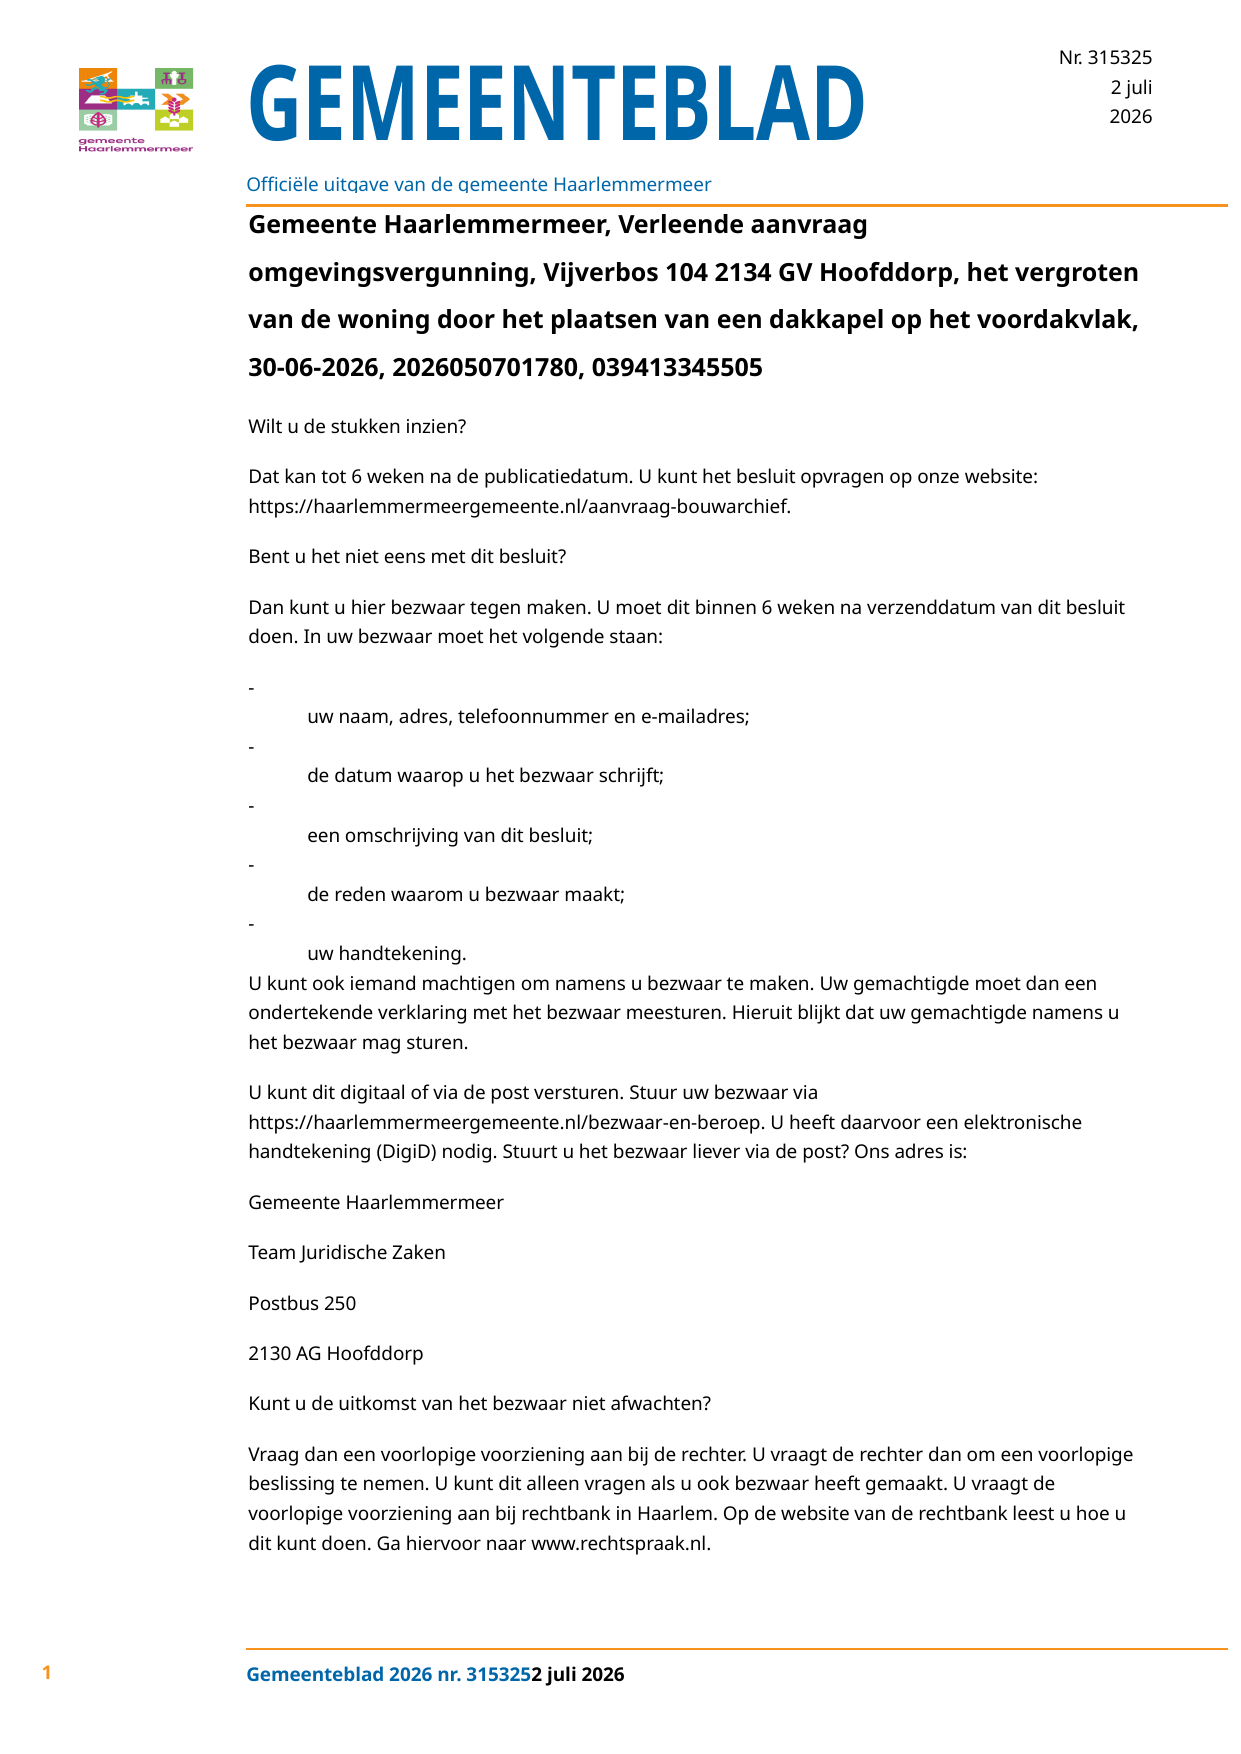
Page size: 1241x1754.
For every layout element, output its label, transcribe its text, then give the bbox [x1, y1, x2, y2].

picture [41, 47, 231, 172]
text 2130 AG Hoofddorp [248, 1340, 1152, 1366]
text Wilt u de stukken inzien? [248, 413, 1152, 439]
text Dat kan tot 6 weken na de publicatiedatum. U kunt het besluit opvragen op onze website: https://haarlemmermeergemeente.nl/aanvraag-bouwarchief. [248, 463, 1152, 519]
text Gemeente Haarlemmermeer, Verleende aanvraag omgevingsvergunning, Vijverbos 104 2134 GV Hoofddorp, het vergroten van de woning door het plaatsen van een dakkapel op het voordakvlak, 30-06-2026, 2026050701780, 039413345505 [248, 207, 1152, 384]
text Vraag dan een voorlopige voorziening aan bij de rechter. U vraagt de rechter dan om een voorlopige beslissing te nemen. U kunt dit alleen vragen als u ook bezwaar heeft gemaakt. U vraagt de voorlopige voorziening aan bij rechtbank in Haarlem. Op de website van de rechtbank leest u hoe u dit kunt doen. Ga hiervoor naar www.rechtspraak.nl. [248, 1441, 1152, 1556]
text Team Juridische Zaken [248, 1239, 1152, 1265]
text Gemeente Haarlemmermeer [248, 1189, 1152, 1215]
text Bent u het niet eens met dit besluit? [248, 543, 1152, 569]
text Dan kunt u hier bezwaar tegen maken. U moet dit binnen 6 weken na verzenddatum van dit besluit doen. In uw bezwaar moet het volgende staan: [248, 594, 1152, 649]
list een omschrijving van dit besluit; [248, 822, 1152, 848]
list uw handtekening. [248, 940, 1152, 966]
list de reden waarom u bezwaar maakt; [248, 881, 1152, 907]
text Postbus 250 [248, 1290, 1152, 1316]
list uw naam, adres, telefoonnummer en e-mailadres; [248, 703, 1152, 729]
text U kunt dit digitaal of via de post versturen. Stuur uw bezwaar via https://haarlemmermeergemeente.nl/bezwaar-en-beroep. U heeft daarvoor een elektronische handtekening (DigiD) nodig. Stuurt u het bezwaar liever via de post? Ons adres is: [248, 1079, 1152, 1164]
list de datum waarop u het bezwaar schrijft; [248, 763, 1152, 788]
text Kunt u de uitkomst van het bezwaar niet afwachten? [248, 1391, 1152, 1416]
text U kunt ook iemand machtigen om namens u bezwaar te maken. Uw gemachtigde moet dan een ondertekende verklaring met het bezwaar meesturen. Hieruit blijkt dat uw gemachtigde namens u het bezwaar mag sturen. [248, 970, 1152, 1055]
